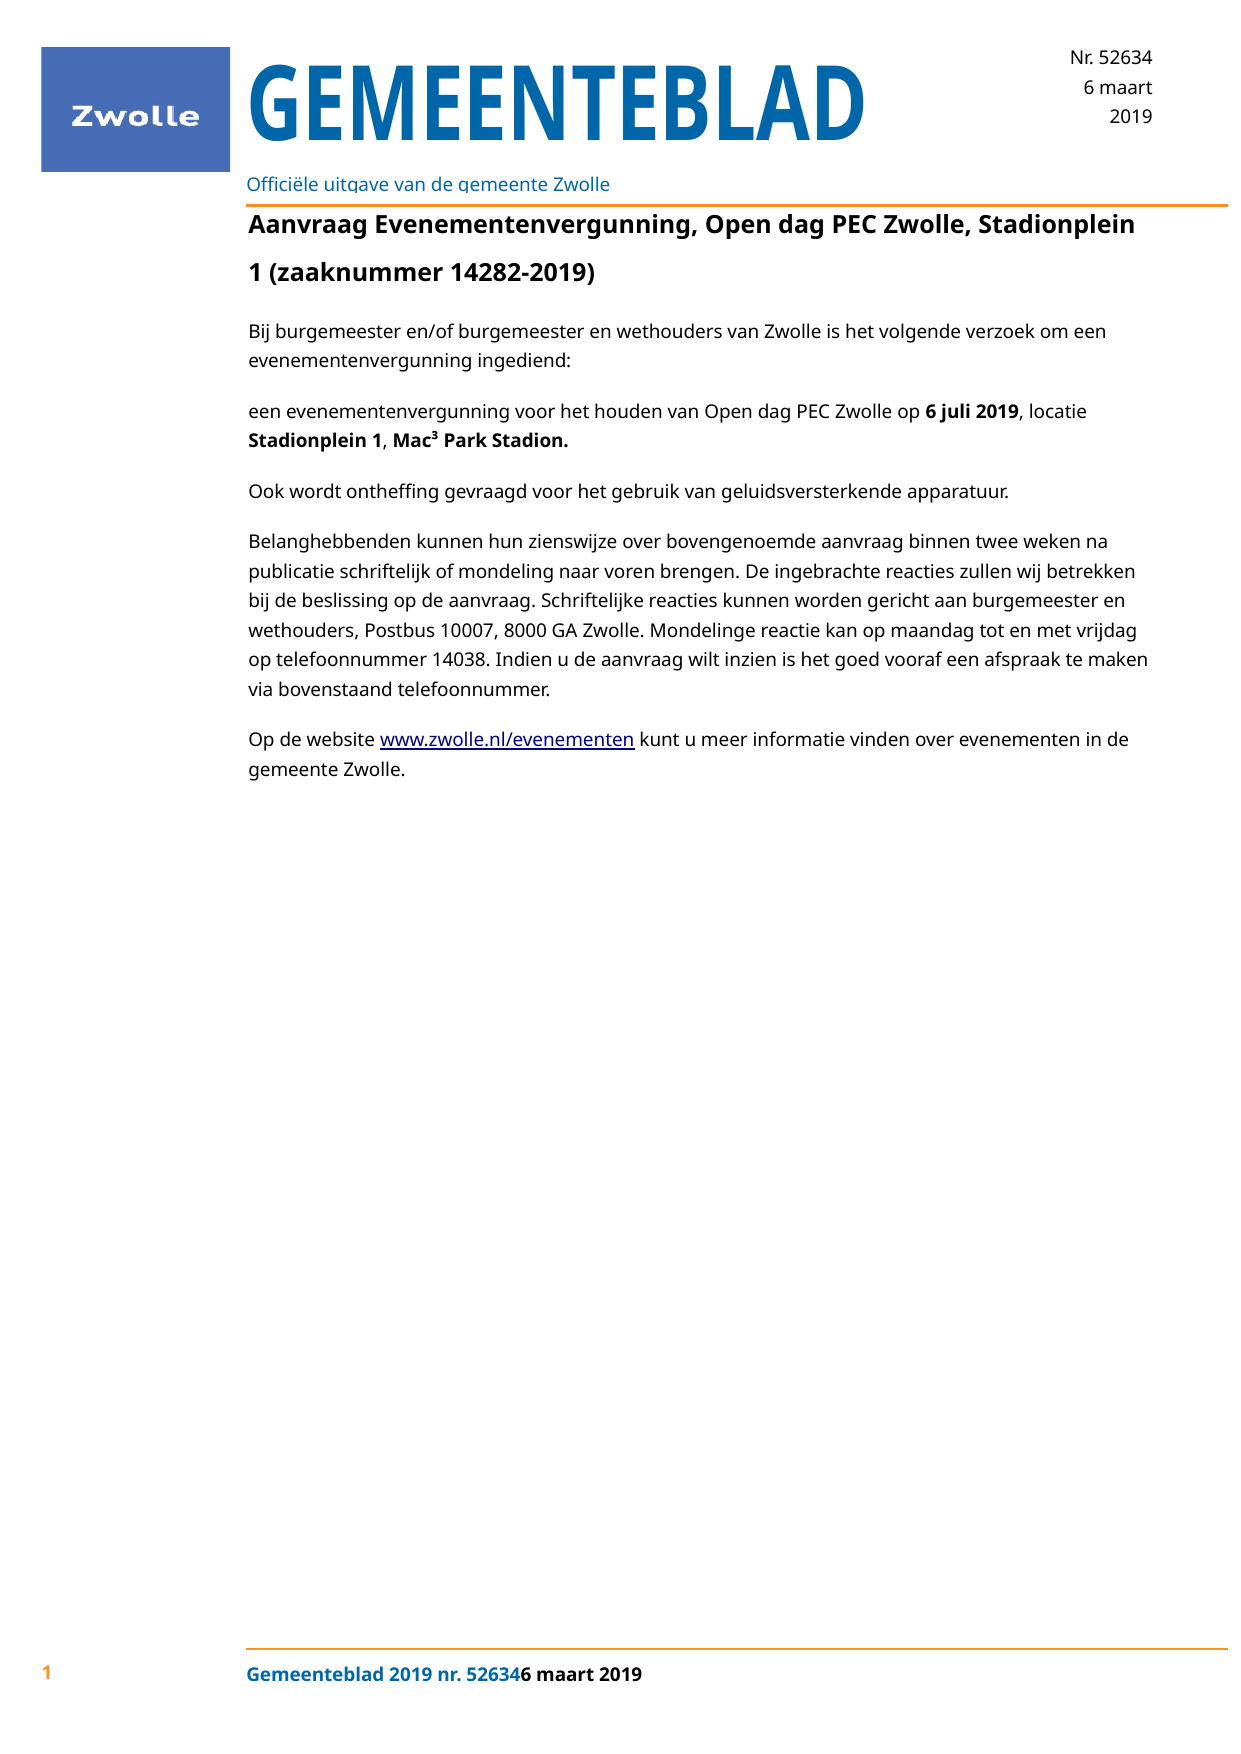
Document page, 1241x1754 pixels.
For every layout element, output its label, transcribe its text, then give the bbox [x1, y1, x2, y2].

text Bij burgemeester en/of burgemeester en wethouders van Zwolle is het volgende verzoek om een evenementenvergunning ingediend: [248, 318, 1152, 373]
text een evenementenvergunning voor het houden van Open dag PEC Zwolle op 6 juli 2019, locatie Stadionplein 1, Mac³ Park Stadion. [248, 398, 1152, 453]
text Ook wordt ontheffing gevraagd voor het gebruik van geluidsversterkende apparatuur. [248, 478, 1152, 504]
text Aanvraag Evenementenvergunning, Open dag PEC Zwolle, Stadionplein 1 (zaaknummer 14282-2019) [248, 207, 1152, 288]
text Belanghebbenden kunnen hun zienswijze over bovengenoemde aanvraag binnen twee weken na publicatie schriftelijk of mondeling naar voren brengen. De ingebrachte reacties zullen wij betrekken bij de beslissing op de aanvraag. Schriftelijke reacties kunnen worden gericht aan burgemeester en wethouders, Postbus 10007, 8000 GA Zwolle. Mondelinge reactie kan op maandag tot en met vrijdag op telefoonnummer 14038. Indien u de aanvraag wilt inzien is het goed vooraf een afspraak te maken via bovenstaand telefoonnummer. [248, 528, 1152, 702]
text Op de website www.zwolle.nl/evenementen kunt u meer informatie vinden over evenementen in de gemeente Zwolle. [248, 727, 1152, 782]
picture [41, 47, 231, 172]
